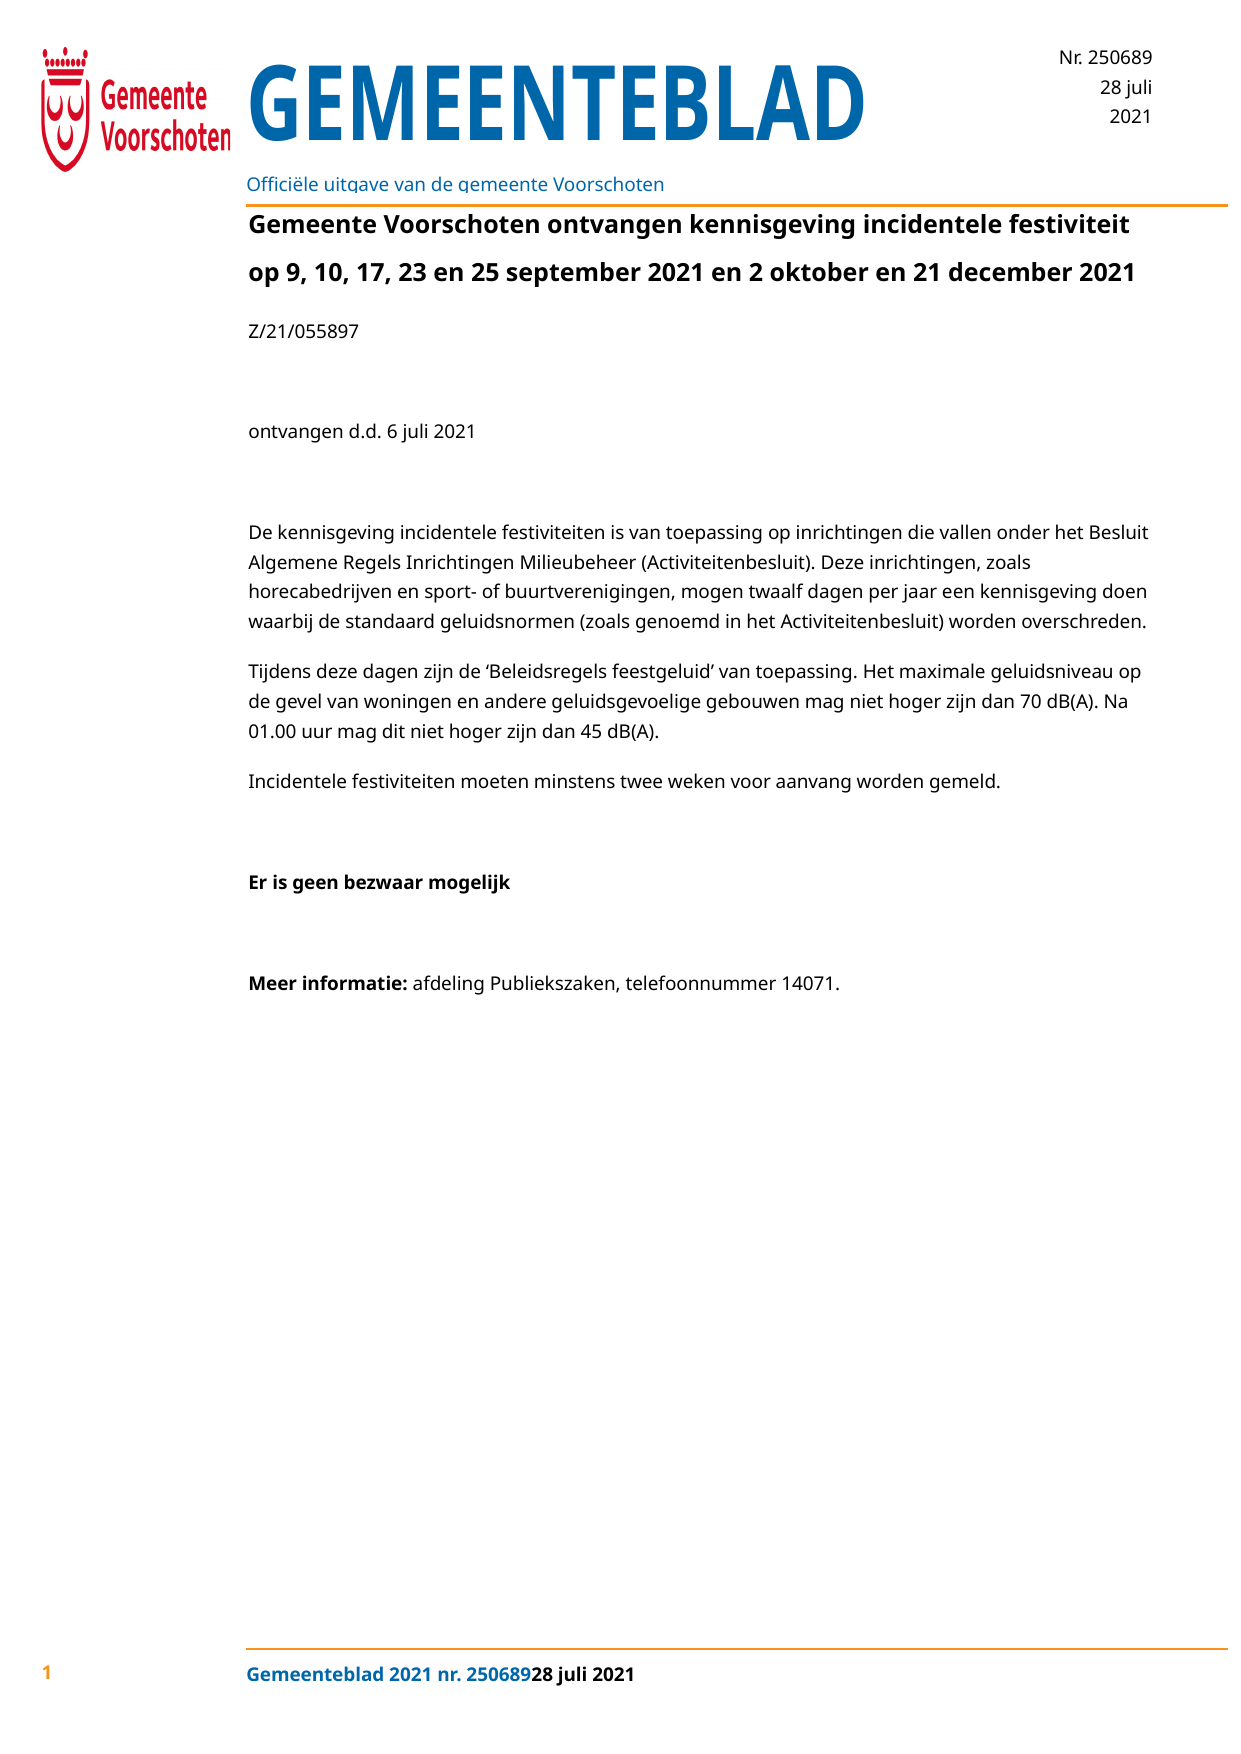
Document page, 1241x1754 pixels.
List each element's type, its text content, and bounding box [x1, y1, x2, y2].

text Meer informatie: afdeling Publiekszaken, telefoonnummer 14071. [248, 970, 1152, 996]
picture [41, 47, 231, 172]
text Gemeente Voorschoten ontvangen kennisgeving incidentele festiviteit op 9, 10, 17, 23 en 25 september 2021 en 2 oktober en 21 december 2021 [248, 207, 1152, 288]
text Er is geen bezwaar mogelijk [248, 869, 1152, 895]
text Incidentele festiviteiten moeten minstens twee weken voor aanvang worden gemeld. [248, 768, 1152, 794]
text Z/21/055897 [248, 318, 1152, 344]
text Tijdens deze dagen zijn de ‘Beleidsregels feestgeluid’ van toepassing. Het maximale geluidsniveau op de gevel van woningen en andere geluidsgevoelige gebouwen mag niet hoger zijn dan 70 dB(A). Na 01.00 uur mag dit niet hoger zijn dan 45 dB(A). [248, 659, 1152, 744]
text De kennisgeving incidentele festiviteiten is van toepassing op inrichtingen die vallen onder het Besluit Algemene Regels Inrichtingen Milieubeheer (Activiteitenbesluit). Deze inrichtingen, zoals horecabedrijven en sport- of buurtverenigingen, mogen twaalf dagen per jaar een kennisgeving doen waarbij de standaard geluidsnormen (zoals genoemd in het Activiteitenbesluit) worden overschreden. [248, 519, 1152, 634]
text ontvangen d.d. 6 juli 2021 [248, 419, 1152, 444]
